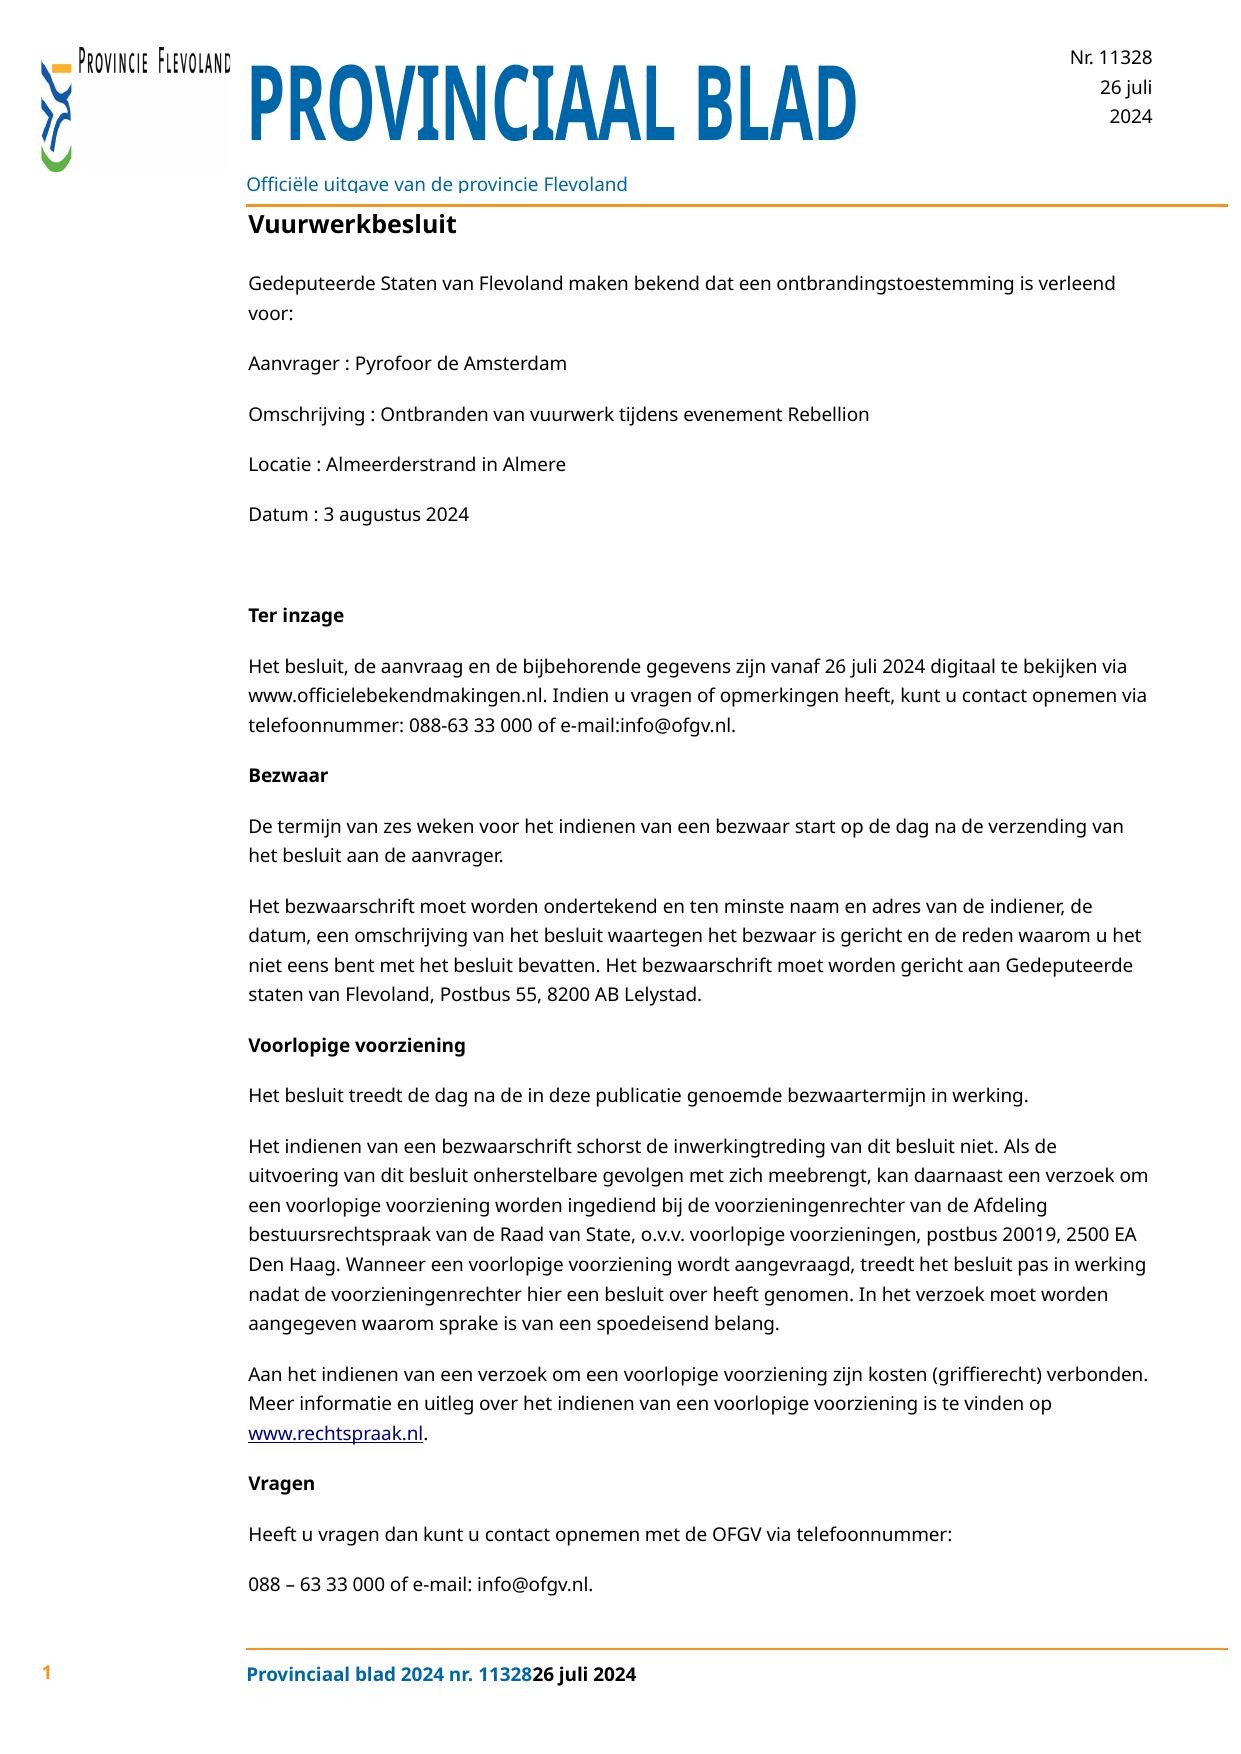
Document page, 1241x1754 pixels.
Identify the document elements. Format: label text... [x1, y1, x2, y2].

text Gedeputeerde Staten van Flevoland maken bekend dat een ontbrandingstoestemming is verleend voor: [248, 270, 1152, 326]
text Heeft u vragen dan kunt u contact opnemen met de OFGV via telefoonnummer: [248, 1521, 1152, 1546]
text Vuurwerkbesluit [248, 207, 1152, 241]
text Het besluit treedt de dag na de in deze publicatie genoemde bezwaartermijn in werking. [248, 1082, 1152, 1108]
text Aanvrager : Pyrofoor de Amsterdam [248, 350, 1152, 376]
text Datum : 3 augustus 2024 [248, 502, 1152, 527]
text Voorlopige voorziening [248, 1032, 1152, 1058]
text Aan het indienen van een verzoek om een voorlopige voorziening zijn kosten (griffierecht) verbonden. Meer informatie en uitleg over het indienen van een voorlopige voorziening is te vinden op www.rechtspraak.nl. [248, 1361, 1152, 1446]
text 088 – 63 33 000 of e-mail: info@ofgv.nl. [248, 1571, 1152, 1597]
text Het besluit, de aanvraag en de bijbehorende gegevens zijn vanaf 26 juli 2024 digitaal te bekijken via www.officielebekendmakingen.nl. Indien u vragen of opmerkingen heeft, kunt u contact opnemen via telefoonnummer: 088-63 33 000 of e-mail:info@ofgv.nl. [248, 653, 1152, 738]
text Locatie : Almeerderstrand in Almere [248, 451, 1152, 477]
picture [41, 47, 231, 172]
text Omschrijving : Ontbranden van vuurwerk tijdens evenement Rebellion [248, 401, 1152, 426]
text Het bezwaarschrift moet worden ondertekend en ten minste naam en adres van de indiener, de datum, een omschrijving van het besluit waartegen het bezwaar is gericht en de reden waarom u het niet eens bent met het besluit bevatten. Het bezwaarschrift moet worden gericht aan Gedeputeerde staten van Flevoland, Postbus 55, 8200 AB Lelystad. [248, 893, 1152, 1007]
text Het indienen van een bezwaarschrift schorst de inwerkingtreding van dit besluit niet. Als de uitvoering van dit besluit onherstelbare gevolgen met zich meebrengt, kan daarnaast een verzoek om een voorlopige voorziening worden ingediend bij de voorzieningenrechter van de Afdeling bestuursrechtspraak van de Raad van State, o.v.v. voorlopige voorzieningen, postbus 20019, 2500 EA Den Haag. Wanneer een voorlopige voorziening wordt aangevraagd, treedt het besluit pas in werking nadat de voorzieningenrechter hier een besluit over heeft genomen. In het verzoek moet worden aangegeven waarom sprake is van een spoedeisend belang. [248, 1133, 1152, 1336]
text Ter inzage [248, 602, 1152, 628]
text Bezwaar [248, 762, 1152, 788]
text Vragen [248, 1470, 1152, 1496]
text De termijn van zes weken voor het indienen van een bezwaar start op de dag na de verzending van het besluit aan de aanvrager. [248, 813, 1152, 868]
